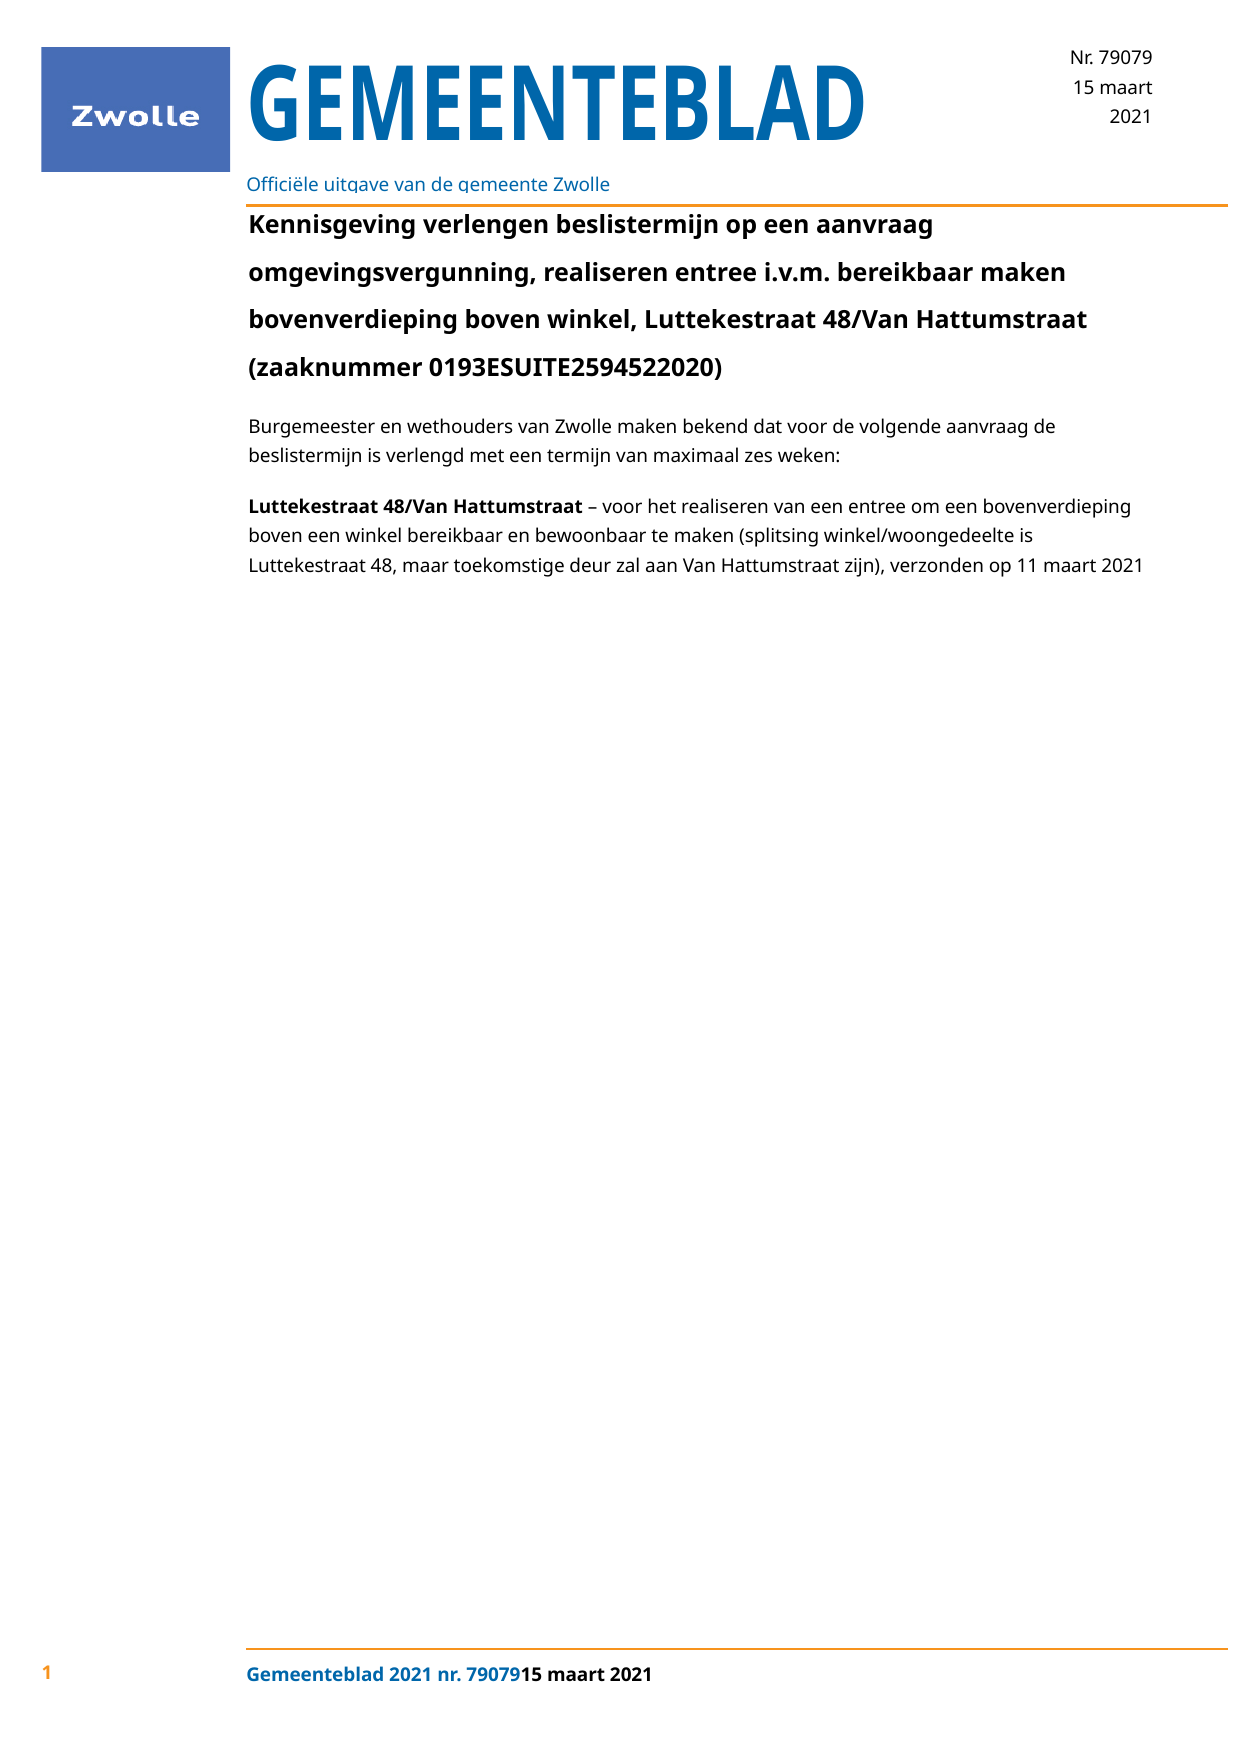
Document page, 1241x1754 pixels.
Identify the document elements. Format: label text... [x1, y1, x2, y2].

picture [41, 47, 231, 172]
text Luttekestraat 48/Van Hattumstraat – voor het realiseren van een entree om een bovenverdieping boven een winkel bereikbaar en bewoonbaar te maken (splitsing winkel/woongedeelte is Luttekestraat 48, maar toekomstige deur zal aan Van Hattumstraat zijn), verzonden op 11 maart 2021 [248, 493, 1152, 578]
text Burgemeester en wethouders van Zwolle maken bekend dat voor de volgende aanvraag de beslistermijn is verlengd met een termijn van maximaal zes weken: [248, 413, 1152, 468]
text Kennisgeving verlengen beslistermijn op een aanvraag omgevingsvergunning, realiseren entree i.v.m. bereikbaar maken bovenverdieping boven winkel, Luttekestraat 48/Van Hattumstraat (zaaknummer 0193ESUITE2594522020) [248, 207, 1152, 384]
